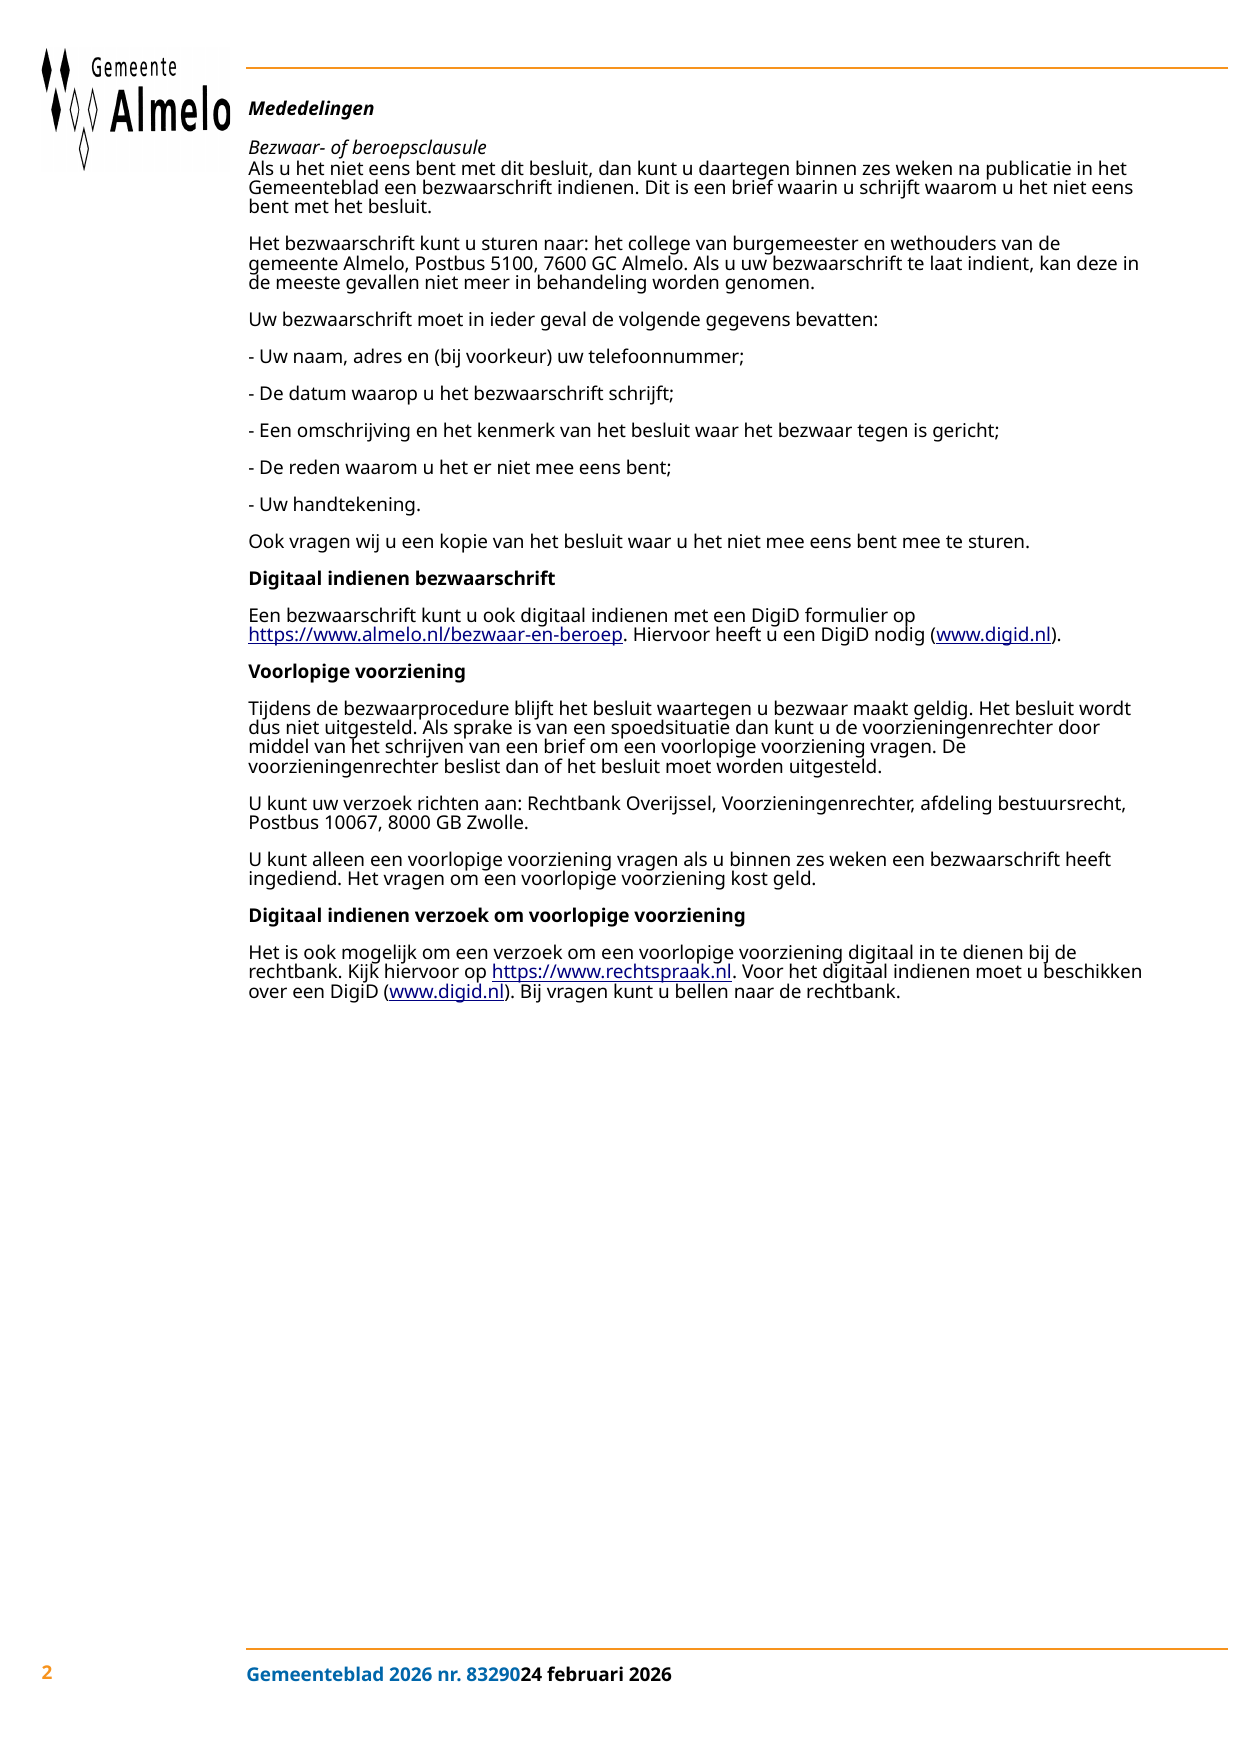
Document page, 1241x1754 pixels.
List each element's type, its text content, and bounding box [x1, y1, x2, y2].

text Het bezwaarschrift kunt u sturen naar: het college van burgemeester en wethouders van de gemeente Almelo, Postbus 5100, 7600 GC Almelo. Als u uw bezwaarschrift te laat indient, kan deze in de meeste gevallen niet meer in behandeling worden genomen. [248, 235, 1152, 293]
text Digitaal indienen bezwaarschrift [248, 570, 1152, 589]
text - De datum waarop u het bezwaarschrift schrijft; [248, 385, 1152, 404]
text Ook vragen wij u een kopie van het besluit waar u het niet mee eens bent mee te sturen. [248, 533, 1152, 552]
text Uw bezwaarschrift moet in ieder geval de volgende gegevens bevatten: [248, 311, 1152, 330]
text - Een omschrijving en het kenmerk van het besluit waar het bezwaar tegen is gericht; [248, 422, 1152, 441]
text U kunt alleen een voorlopige voorziening vragen als u binnen zes weken een bezwaarschrift heeft ingediend. Het vragen om een voorlopige voorziening kost geld. [248, 851, 1152, 889]
picture [41, 47, 231, 172]
text Voorlopige voorziening [248, 663, 1152, 682]
text Tijdens de bezwaarprocedure blijft het besluit waartegen u bezwaar maakt geldig. Het besluit wordt dus niet uitgesteld. Als sprake is van een spoedsituatie dan kunt u de voorzieningenrechter door middel van het schrijven van een brief om een voorlopige voorziening vragen. De voorzieningenrechter beslist dan of het besluit moet worden uitgesteld. [248, 700, 1152, 777]
text - Uw naam, adres en (bij voorkeur) uw telefoonnummer; [248, 348, 1152, 367]
text Digitaal indienen verzoek om voorlopige voorziening [248, 907, 1152, 926]
text Mededelingen [248, 95, 1152, 121]
text Een bezwaarschrift kunt u ook digitaal indienen met een DigiD formulier op https://www.almelo.nl/bezwaar-en-beroep. Hiervoor heeft u een DigiD nodig (www.digid.nl). [248, 607, 1152, 645]
text Het is ook mogelijk om een verzoek om een voorlopige voorziening digitaal in te dienen bij de rechtbank. Kijk hiervoor op https://www.rechtspraak.nl. Voor het digitaal indienen moet u beschikken over een DigiD (www.digid.nl). Bij vragen kunt u bellen naar de rechtbank. [248, 944, 1152, 1002]
text Bezwaar- of beroepsclausule [248, 134, 1152, 160]
text - De reden waarom u het er niet mee eens bent; [248, 459, 1152, 478]
text - Uw handtekening. [248, 496, 1152, 515]
text Als u het niet eens bent met dit besluit, dan kunt u daartegen binnen zes weken na publicatie in het Gemeenteblad een bezwaarschrift indienen. Dit is een brief waarin u schrijft waarom u het niet eens bent met het besluit. [248, 160, 1152, 218]
text U kunt uw verzoek richten aan: Rechtbank Overijssel, Voorzieningenrechter, afdeling bestuursrecht, Postbus 10067, 8000 GB Zwolle. [248, 795, 1152, 833]
